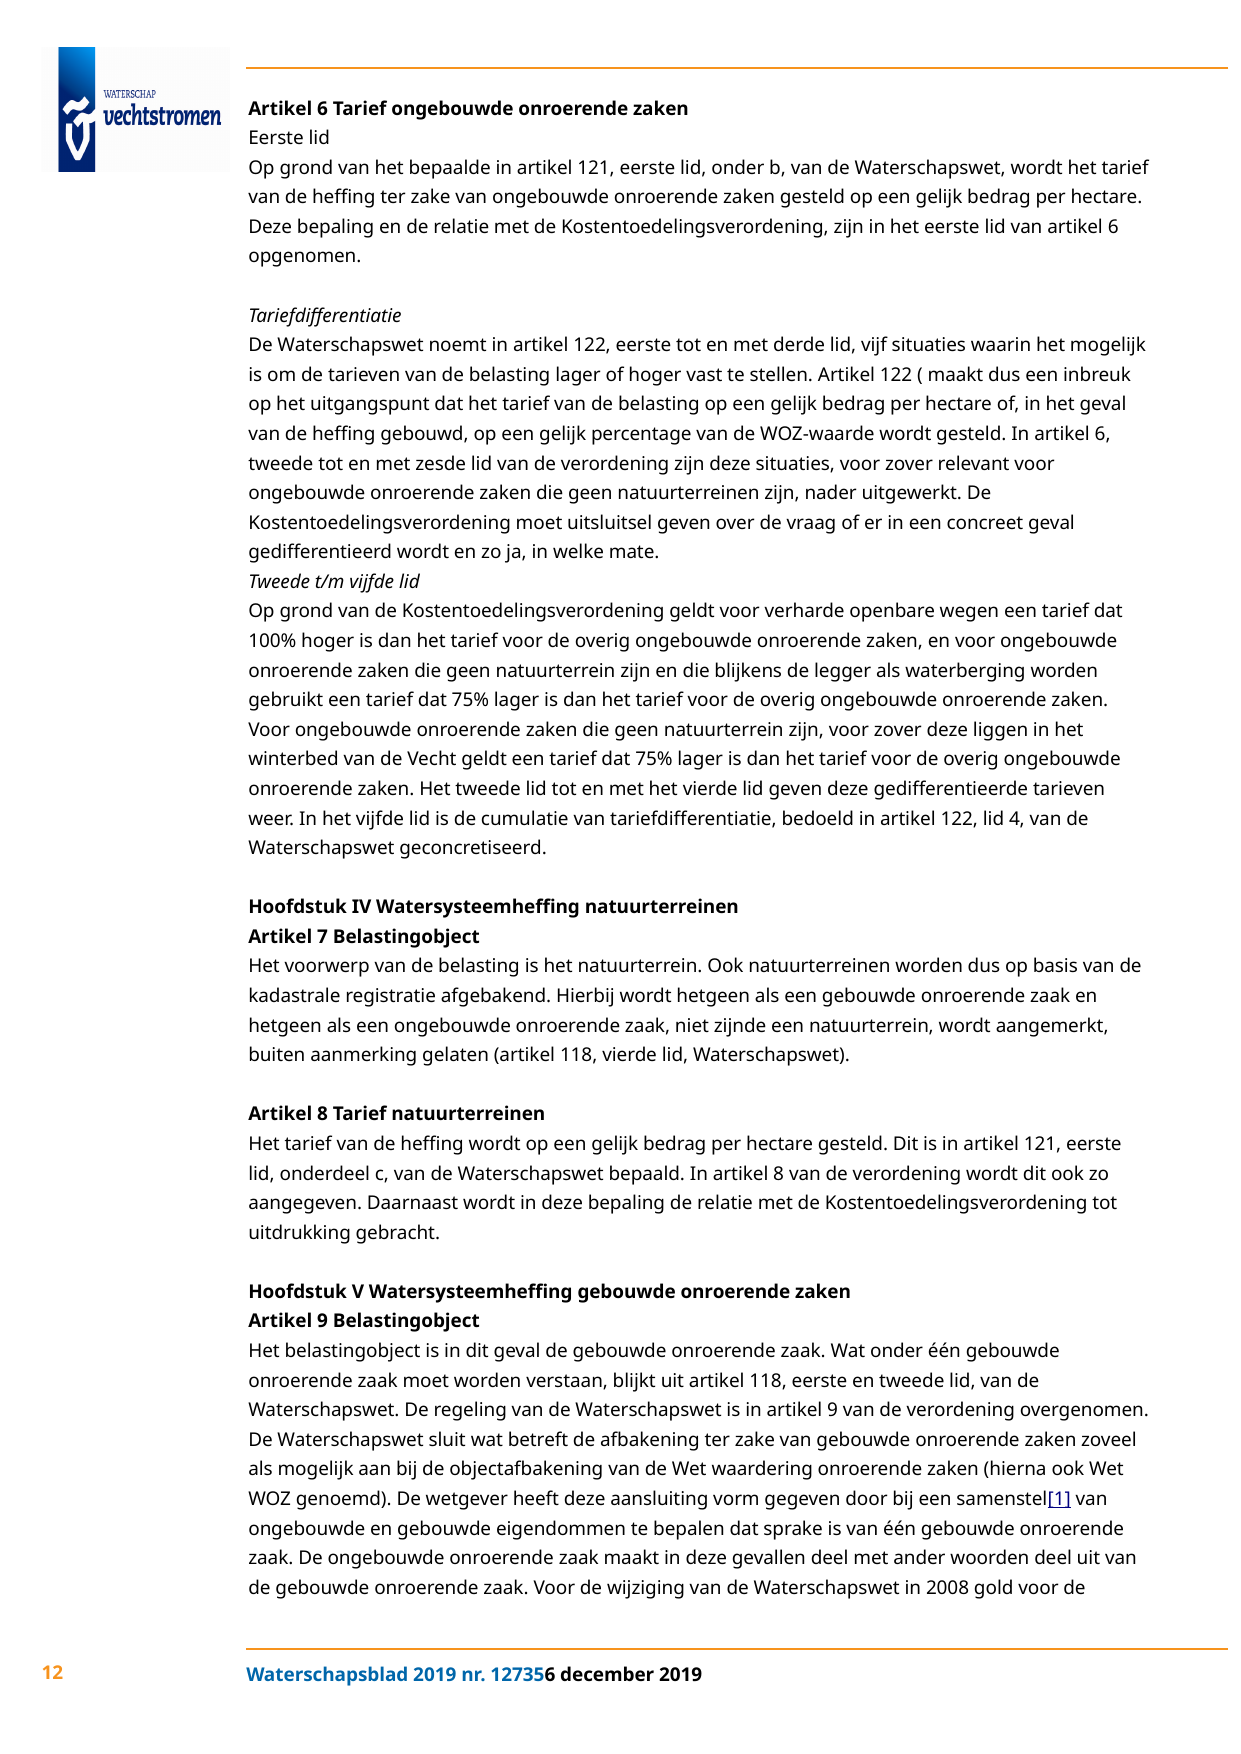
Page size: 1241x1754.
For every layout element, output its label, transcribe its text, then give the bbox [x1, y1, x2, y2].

text Op grond van het bepaalde in artikel 121, eerste lid, onder b, van de Waterschapswet, wordt het tarief van de heffing ter zake van ongebouwde onroerende zaken gesteld op een gelijk bedrag per hectare. Deze bepaling en de relatie met de Kostentoedelingsverordening, zijn in het eerste lid van artikel 6 opgenomen. [248, 154, 1152, 268]
text Hoofdstuk V Watersysteemheffing gebouwde onroerende zaken [248, 1278, 1152, 1304]
text Artikel 8 Tarief natuurterreinen [248, 1101, 1152, 1126]
text Eerste lid [248, 124, 1152, 150]
text Artikel 6 Tarief ongebouwde onroerende zaken [248, 95, 1152, 121]
picture [41, 47, 231, 172]
text Hoofdstuk IV Watersysteemheffing natuurterreinen [248, 893, 1152, 919]
text Tweede t/m vijfde lid [248, 568, 1152, 594]
text Artikel 9 Belastingobject [248, 1308, 1152, 1333]
text Tariefdifferentiatie [248, 302, 1152, 328]
text Op grond van de Kostentoedelingsverordening geldt voor verharde openbare wegen een tarief dat 100% hoger is dan het tarief voor de overig ongebouwde onroerende zaken, en voor ongebouwde onroerende zaken die geen natuurterrein zijn en die blijkens de legger als waterberging worden gebruikt een tarief dat 75% lager is dan het tarief voor de overig ongebouwde onroerende zaken. Voor ongebouwde onroerende zaken die geen natuurterrein zijn, voor zover deze liggen in het winterbed van de Vecht geldt een tarief dat 75% lager is dan het tarief voor de overig ongebouwde onroerende zaken. Het tweede lid tot en met het vierde lid geven deze gedifferentieerde tarieven weer. In het vijfde lid is de cumulatie van tariefdifferentiatie, bedoeld in artikel 122, lid 4, van de Waterschapswet geconcretiseerd. [248, 598, 1152, 860]
text Het tarief van de heffing wordt op een gelijk bedrag per hectare gesteld. Dit is in artikel 121, eerste lid, onderdeel c, van de Waterschapswet bepaald. In artikel 8 van de verordening wordt dit ook zo aangegeven. Daarnaast wordt in deze bepaling de relatie met de Kostentoedelingsverordening tot uitdrukking gebracht. [248, 1130, 1152, 1245]
text De Waterschapswet noemt in artikel 122, eerste tot en met derde lid, vijf situaties waarin het mogelijk is om de tarieven van de belasting lager of hoger vast te stellen. Artikel 122 ( maakt dus een inbreuk op het uitgangspunt dat het tarief van de belasting op een gelijk bedrag per hectare of, in het geval van de heffing gebouwd, op een gelijk percentage van de WOZ-waarde wordt gesteld. In artikel 6, tweede tot en met zesde lid van de verordening zijn deze situaties, voor zover relevant voor ongebouwde onroerende zaken die geen natuurterreinen zijn, nader uitgewerkt. De Kostentoedelingsverordening moet uitsluitsel geven over de vraag of er in een concreet geval gedifferentieerd wordt en zo ja, in welke mate. [248, 331, 1152, 564]
text Artikel 7 Belastingobject [248, 923, 1152, 949]
text Het belastingobject is in dit geval de gebouwde onroerende zaak. Wat onder één gebouwde onroerende zaak moet worden verstaan, blijkt uit artikel 118, eerste en tweede lid, van de Waterschapswet. De regeling van de Waterschapswet is in artikel 9 van de verordening overgenomen. De Waterschapswet sluit wat betreft de afbakening ter zake van gebouwde onroerende zaken zoveel als mogelijk aan bij de objectafbakening van de Wet waardering onroerende zaken (hierna ook Wet WOZ genoemd). De wetgever heeft deze aansluiting vorm gegeven door bij een samenstel[1] van ongebouwde en gebouwde eigendommen te bepalen dat sprake is van één gebouwde onroerende zaak. De ongebouwde onroerende zaak maakt in deze gevallen deel met ander woorden deel uit van de gebouwde onroerende zaak. Voor de wijziging van de Waterschapswet in 2008 gold voor de [248, 1337, 1152, 1600]
text Het voorwerp van de belasting is het natuurterrein. Ook natuurterreinen worden dus op basis van de kadastrale registratie afgebakend. Hierbij wordt hetgeen als een gebouwde onroerende zaak en hetgeen als een ongebouwde onroerende zaak, niet zijnde een natuurterrein, wordt aangemerkt, buiten aanmerking gelaten (artikel 118, vierde lid, Waterschapswet). [248, 953, 1152, 1067]
